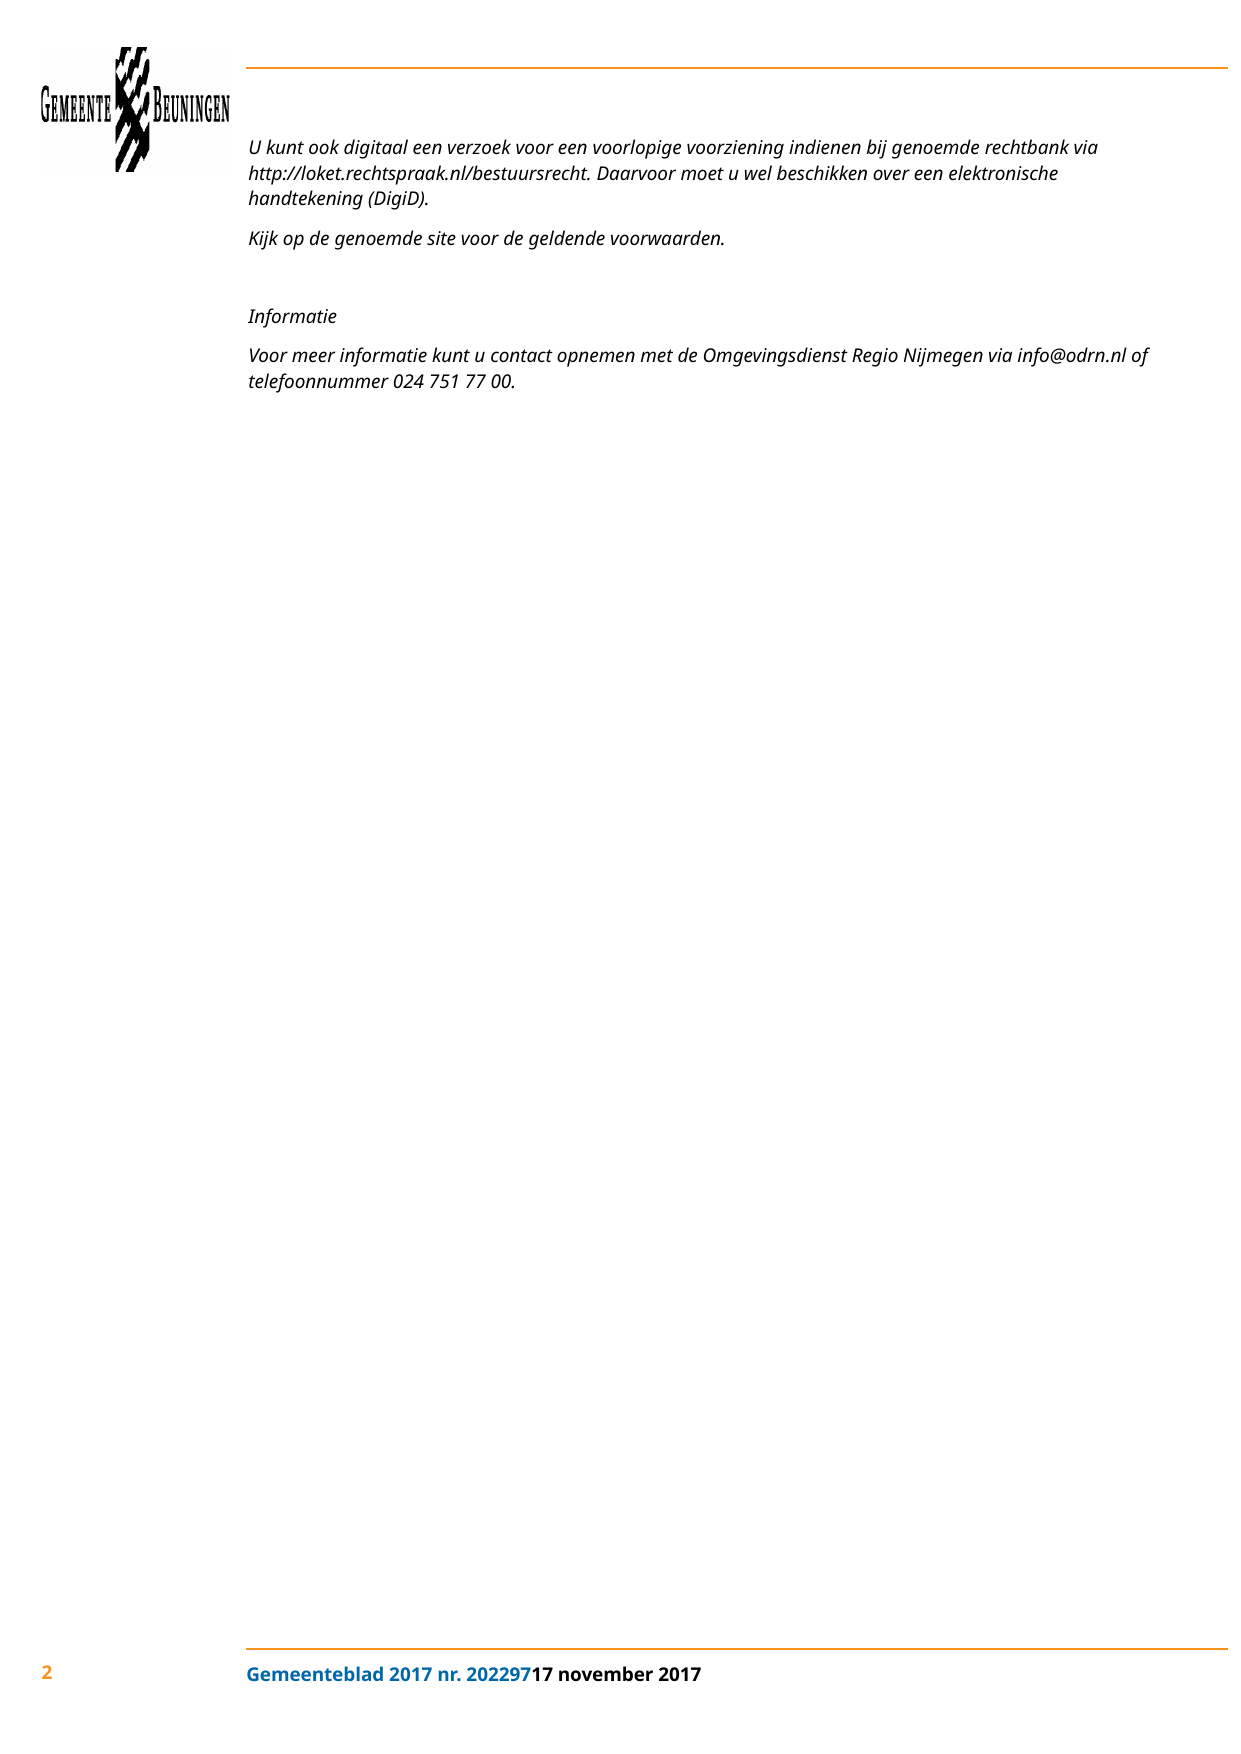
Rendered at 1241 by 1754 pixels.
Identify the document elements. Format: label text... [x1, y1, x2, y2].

text Informatie [248, 303, 1152, 329]
picture [41, 47, 231, 172]
text U kunt ook digitaal een verzoek voor een voorlopige voorziening indienen bij genoemde rechtbank via http://loket.rechtspraak.nl/bestuursrecht. Daarvoor moet u wel beschikken over een elektronische handtekening (DigiD). [248, 134, 1152, 211]
text Voor meer informatie kunt u contact opnemen met de Omgevingsdienst Regio Nijmegen via info@odrn.nl of telefoonnummer 024 751 77 00. [248, 343, 1152, 394]
text Kijk op de genoemde site voor de geldende voorwaarden. [248, 225, 1152, 251]
